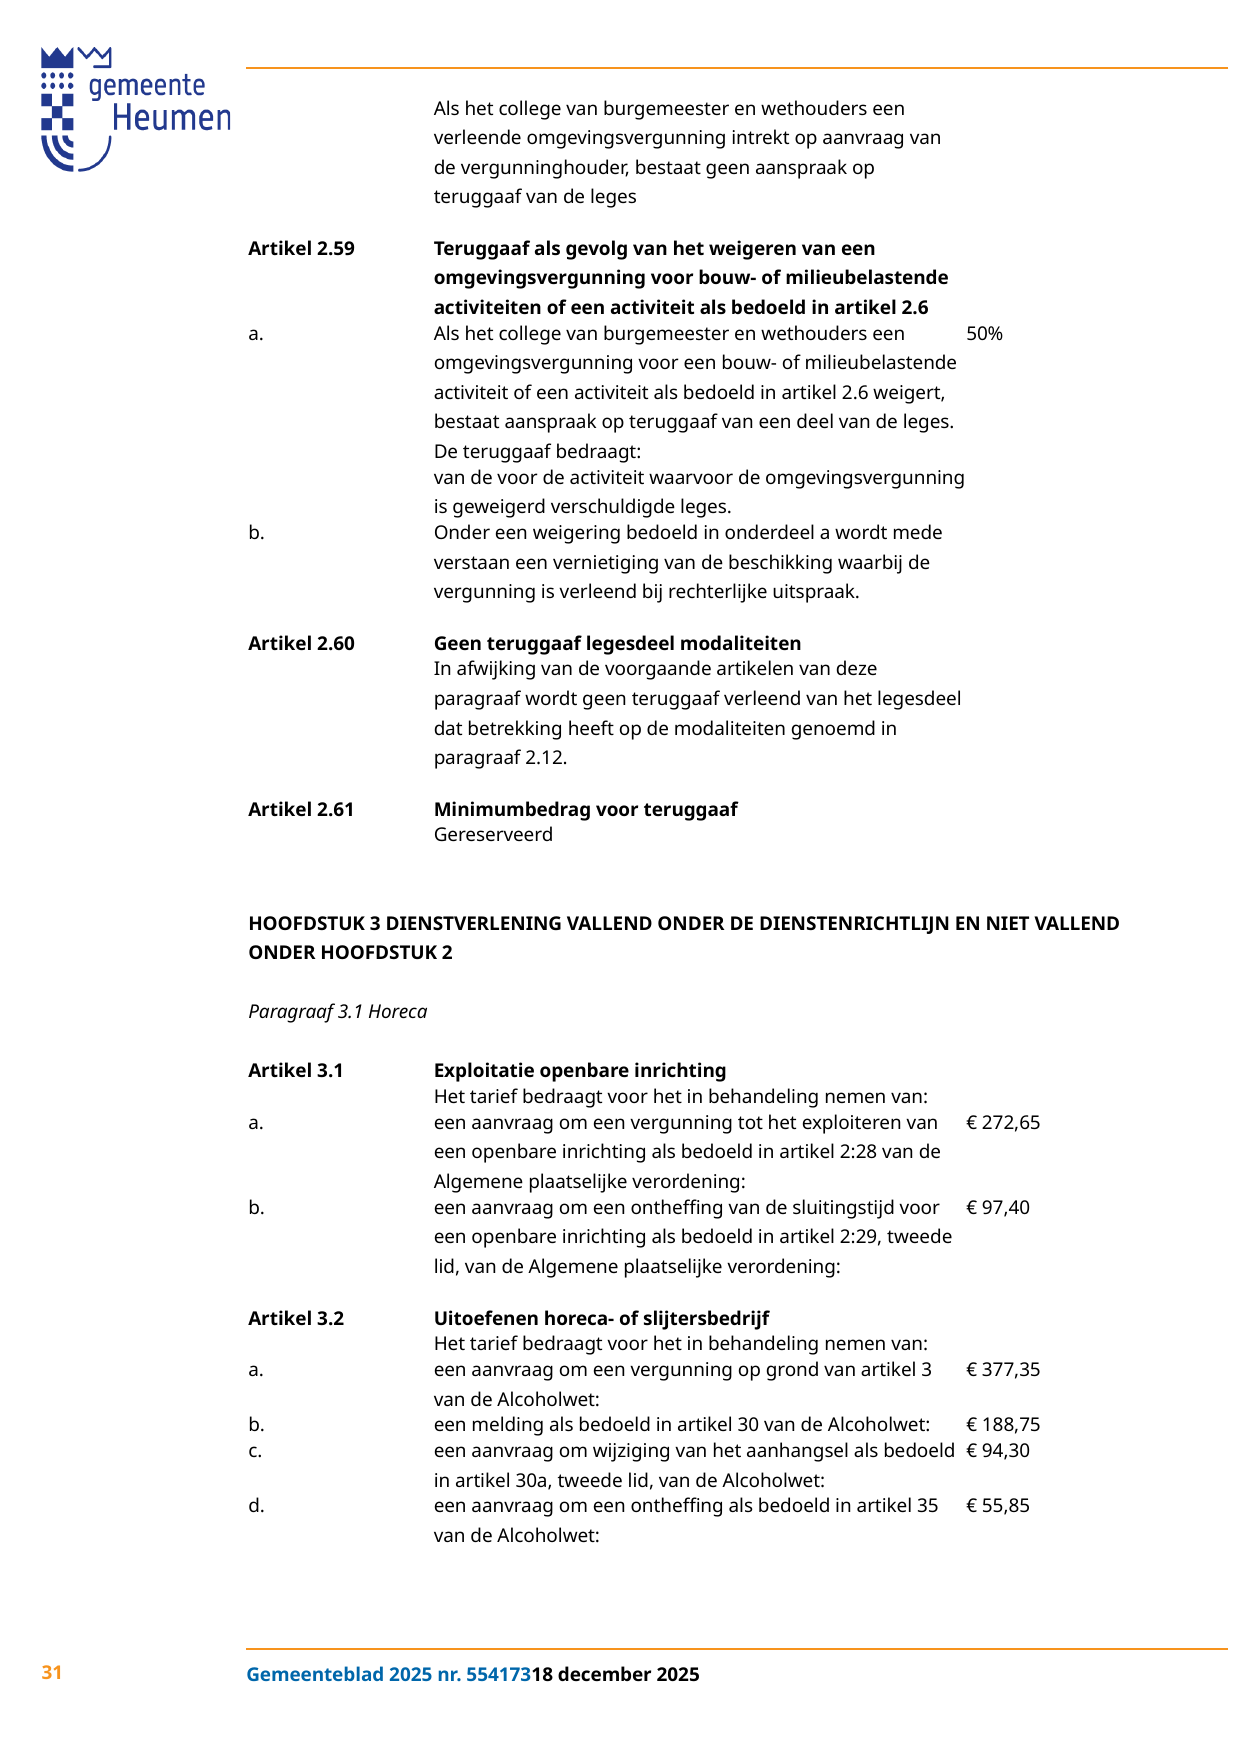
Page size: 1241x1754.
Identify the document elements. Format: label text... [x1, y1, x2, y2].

table_cell Als het college van burgemeester en wethouders een omgevingsvergunning voor een bouw- of milieubelastende activiteit of een activiteit als bedoeld in artikel 2.6 weigert, bestaat aanspraak op teruggaaf van een deel van de leges. De teruggaaf bedraagt: [434, 320, 966, 464]
table_cell een aanvraag om een vergunning tot het exploiteren van een openbare inrichting als bedoeld in artikel 2:28 van de Algemene plaatselijke verordening: [434, 1109, 966, 1194]
table_cell In afwijking van de voorgaande artikelen van deze paragraaf wordt geen teruggaaf verleend van het legesdeel dat betrekking heeft op de modaliteiten genoemd in paragraaf 2.12. [434, 656, 966, 770]
picture [41, 47, 231, 172]
table_cell [248, 604, 433, 630]
table_cell [966, 822, 1152, 847]
table_cell een melding als bedoeld in artikel 30 van de Alcoholwet: [434, 1411, 966, 1437]
table_cell d. [248, 1493, 433, 1548]
table_cell a. [248, 320, 433, 464]
table_cell € 272,65 [966, 1109, 1152, 1194]
table_cell € 188,75 [966, 1411, 1152, 1437]
table_cell b. [248, 519, 433, 604]
table_cell [248, 464, 433, 519]
table_cell Artikel 2.61 [248, 796, 433, 822]
table_cell Als het college van burgemeester en wethouders een verleende omgevingsvergunning intrekt op aanvraag van de vergunninghouder, bestaat geen aanspraak op teruggaaf van de leges [434, 95, 966, 209]
table_cell [248, 1084, 433, 1109]
table_cell [966, 630, 1152, 656]
table_cell Het tarief bedraagt voor het in behandeling nemen van: [434, 1084, 966, 1109]
table_cell € 377,35 [966, 1356, 1152, 1411]
table_cell Onder een weigering bedoeld in onderdeel a wordt mede verstaan een vernietiging van de beschikking waarbij de vergunning is verleend bij rechterlijke uitspraak. [434, 519, 966, 604]
table_cell € 94,30 [966, 1437, 1152, 1492]
table_header [966, 1058, 1152, 1083]
table_header Artikel 3.1 [248, 1058, 433, 1083]
table_cell b. [248, 1411, 433, 1437]
table_cell a. [248, 1356, 433, 1411]
table_cell Artikel 3.2 [248, 1305, 433, 1330]
table_cell een aanvraag om wijziging van het aanhangsel als bedoeld in artikel 30a, tweede lid, van de Alcoholwet: [434, 1437, 966, 1492]
table_cell [966, 604, 1152, 630]
table_cell [434, 1279, 966, 1305]
table_cell a. [248, 1109, 433, 1194]
table_cell [434, 770, 966, 796]
text HOOFDSTUK 3 DIENSTVERLENING VALLEND ONDER DE DIENSTENRICHTLIJN EN NIET VALLEND ONDER HOOFDSTUK 2 [248, 910, 1152, 965]
table_cell € 97,40 [966, 1194, 1152, 1279]
table_cell [966, 464, 1152, 519]
table_cell Geen teruggaaf legesdeel modaliteiten [434, 630, 966, 656]
table_cell een aanvraag om een vergunning op grond van artikel 3 van de Alcoholwet: [434, 1356, 966, 1411]
table_header Exploitatie openbare inrichting [434, 1058, 966, 1083]
table_cell [248, 1330, 433, 1356]
table_cell [966, 770, 1152, 796]
table_cell [966, 1279, 1152, 1305]
table_cell [966, 235, 1152, 320]
table_cell Gereserveerd [434, 822, 966, 847]
table_cell Het tarief bedraagt voor het in behandeling nemen van: [434, 1330, 966, 1356]
table_cell [434, 604, 966, 630]
table_cell [248, 822, 433, 847]
table_cell [966, 95, 1152, 209]
table_cell [248, 656, 433, 770]
table_cell een aanvraag om een ontheffing van de sluitingstijd voor een openbare inrichting als bedoeld in artikel 2:29, tweede lid, van de Algemene plaatselijke verordening: [434, 1194, 966, 1279]
table_cell [966, 1330, 1152, 1356]
table_cell [966, 796, 1152, 822]
table_cell [434, 209, 966, 235]
table_cell Uitoefenen horeca- of slijtersbedrijf [434, 1305, 966, 1330]
table_cell € 55,85 [966, 1493, 1152, 1548]
table_cell Artikel 2.59 [248, 235, 433, 320]
table_cell [248, 1279, 433, 1305]
table_cell Teruggaaf als gevolg van het weigeren van een omgevingsvergunning voor bouw- of milieubelastende activiteiten of een activiteit als bedoeld in artikel 2.6 [434, 235, 966, 320]
table_cell 50% [966, 320, 1152, 464]
table_cell [248, 209, 433, 235]
table_cell [248, 770, 433, 796]
table_cell [966, 1084, 1152, 1109]
table_cell [966, 209, 1152, 235]
table_cell van de voor de activiteit waarvoor de omgevingsvergunning is geweigerd verschuldigde leges. [434, 464, 966, 519]
table_cell een aanvraag om een ontheffing als bedoeld in artikel 35 van de Alcoholwet: [434, 1493, 966, 1548]
table_cell Minimumbedrag voor teruggaaf [434, 796, 966, 822]
table_cell [966, 519, 1152, 604]
table_cell Artikel 2.60 [248, 630, 433, 656]
table_cell c. [248, 1437, 433, 1492]
table_cell b. [248, 1194, 433, 1279]
table_cell [966, 1305, 1152, 1330]
table_cell [966, 656, 1152, 770]
table_cell [248, 95, 433, 209]
text Paragraaf 3.1 Horeca [248, 998, 1152, 1024]
